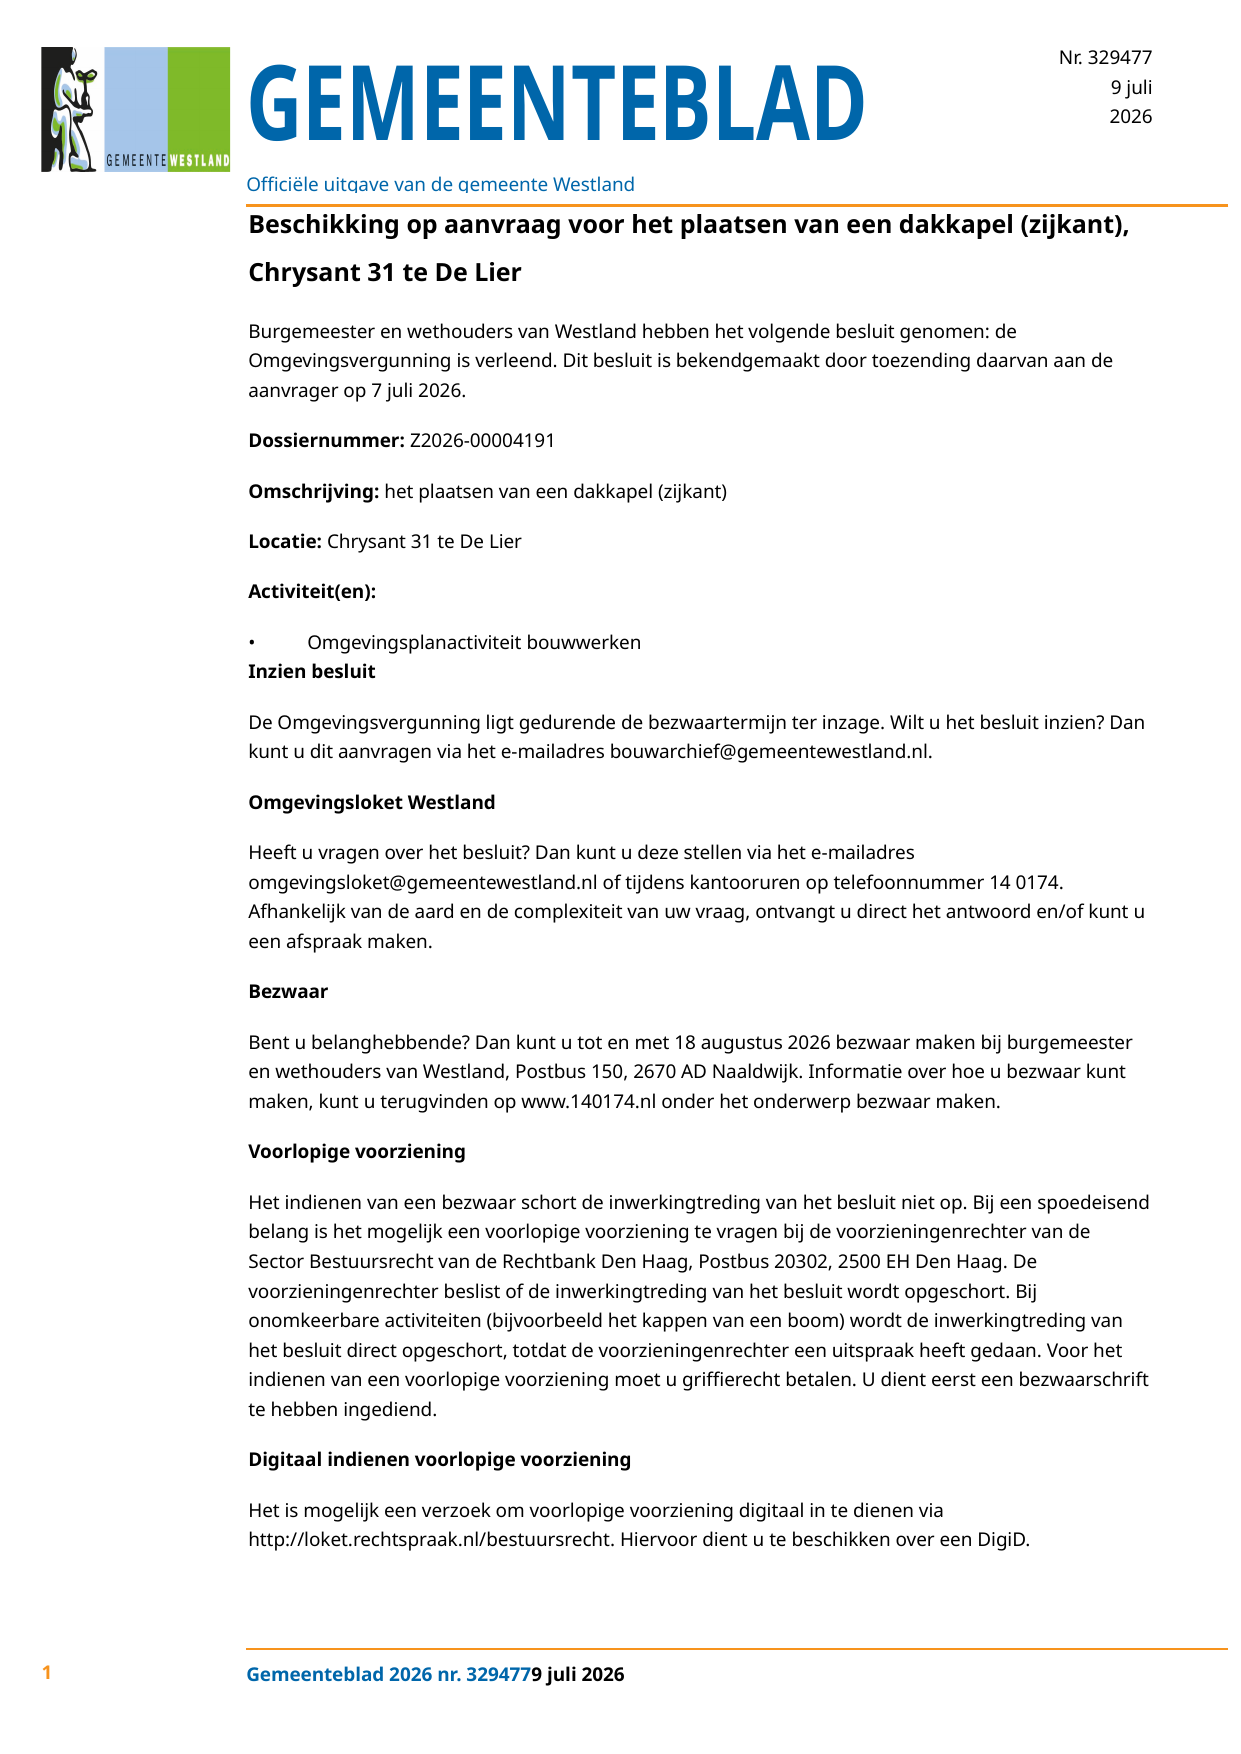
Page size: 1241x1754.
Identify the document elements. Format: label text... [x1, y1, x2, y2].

text Heeft u vragen over het besluit? Dan kunt u deze stellen via het e-mailadres omgevingsloket@gemeentewestland.nl of tijdens kantooruren op telefoonnummer 14 0174. Afhankelijk van de aard en de complexiteit van uw vraag, ontvangt u direct het antwoord en/of kunt u een afspraak maken. [248, 839, 1152, 954]
text Omgevingsloket Westland [248, 789, 1152, 815]
text Digitaal indienen voorlopige voorziening [248, 1447, 1152, 1472]
text Het is mogelijk een verzoek om voorlopige voorziening digitaal in te dienen via http://loket.rechtspraak.nl/bestuursrecht. Hiervoor dient u te beschikken over een DigiD. [248, 1497, 1152, 1552]
text Activiteit(en): [248, 579, 1152, 604]
text Beschikking op aanvraag voor het plaatsen van een dakkapel (zijkant), Chrysant 31 te De Lier [248, 207, 1152, 288]
text Voorlopige voorziening [248, 1139, 1152, 1164]
picture [41, 47, 231, 172]
text De Omgevingsvergunning ligt gedurende de bezwaartermijn ter inzage. Wilt u het besluit inzien? Dan kunt u dit aanvragen via het e-mailadres bouwarchief@gemeentewestland.nl. [248, 709, 1152, 764]
text Locatie: Chrysant 31 te De Lier [248, 528, 1152, 554]
text Bezwaar [248, 979, 1152, 1004]
text Inzien besluit [248, 659, 1152, 684]
text Het indienen van een bezwaar schort de inwerkingtreding van het besluit niet op. Bij een spoedeisend belang is het mogelijk een voorlopige voorziening te vragen bij de voorzieningenrechter van de Sector Bestuursrecht van de Rechtbank Den Haag, Postbus 20302, 2500 EH Den Haag. De voorzieningenrechter beslist of de inwerkingtreding van het besluit wordt opgeschort. Bij onomkeerbare activiteiten (bijvoorbeeld het kappen van een boom) wordt de inwerkingtreding van het besluit direct opgeschort, totdat de voorzieningenrechter een uitspraak heeft gedaan. Voor het indienen van een voorlopige voorziening moet u griffierecht betalen. U dient eerst een bezwaarschrift te hebben ingediend. [248, 1189, 1152, 1422]
list Omgevingsplanactiviteit bouwwerken [248, 629, 1152, 655]
text Bent u belanghebbende? Dan kunt u tot en met 18 augustus 2026 bezwaar maken bij burgemeester en wethouders van Westland, Postbus 150, 2670 AD Naaldwijk. Informatie over hoe u bezwaar kunt maken, kunt u terugvinden op www.140174.nl onder het onderwerp bezwaar maken. [248, 1029, 1152, 1114]
text Dossiernummer: Z2026-00004191 [248, 427, 1152, 453]
text Burgemeester en wethouders van Westland hebben het volgende besluit genomen: de Omgevingsvergunning is verleend. Dit besluit is bekendgemaakt door toezending daarvan aan de aanvrager op 7 juli 2026. [248, 318, 1152, 403]
text Omschrijving: het plaatsen van een dakkapel (zijkant) [248, 478, 1152, 504]
